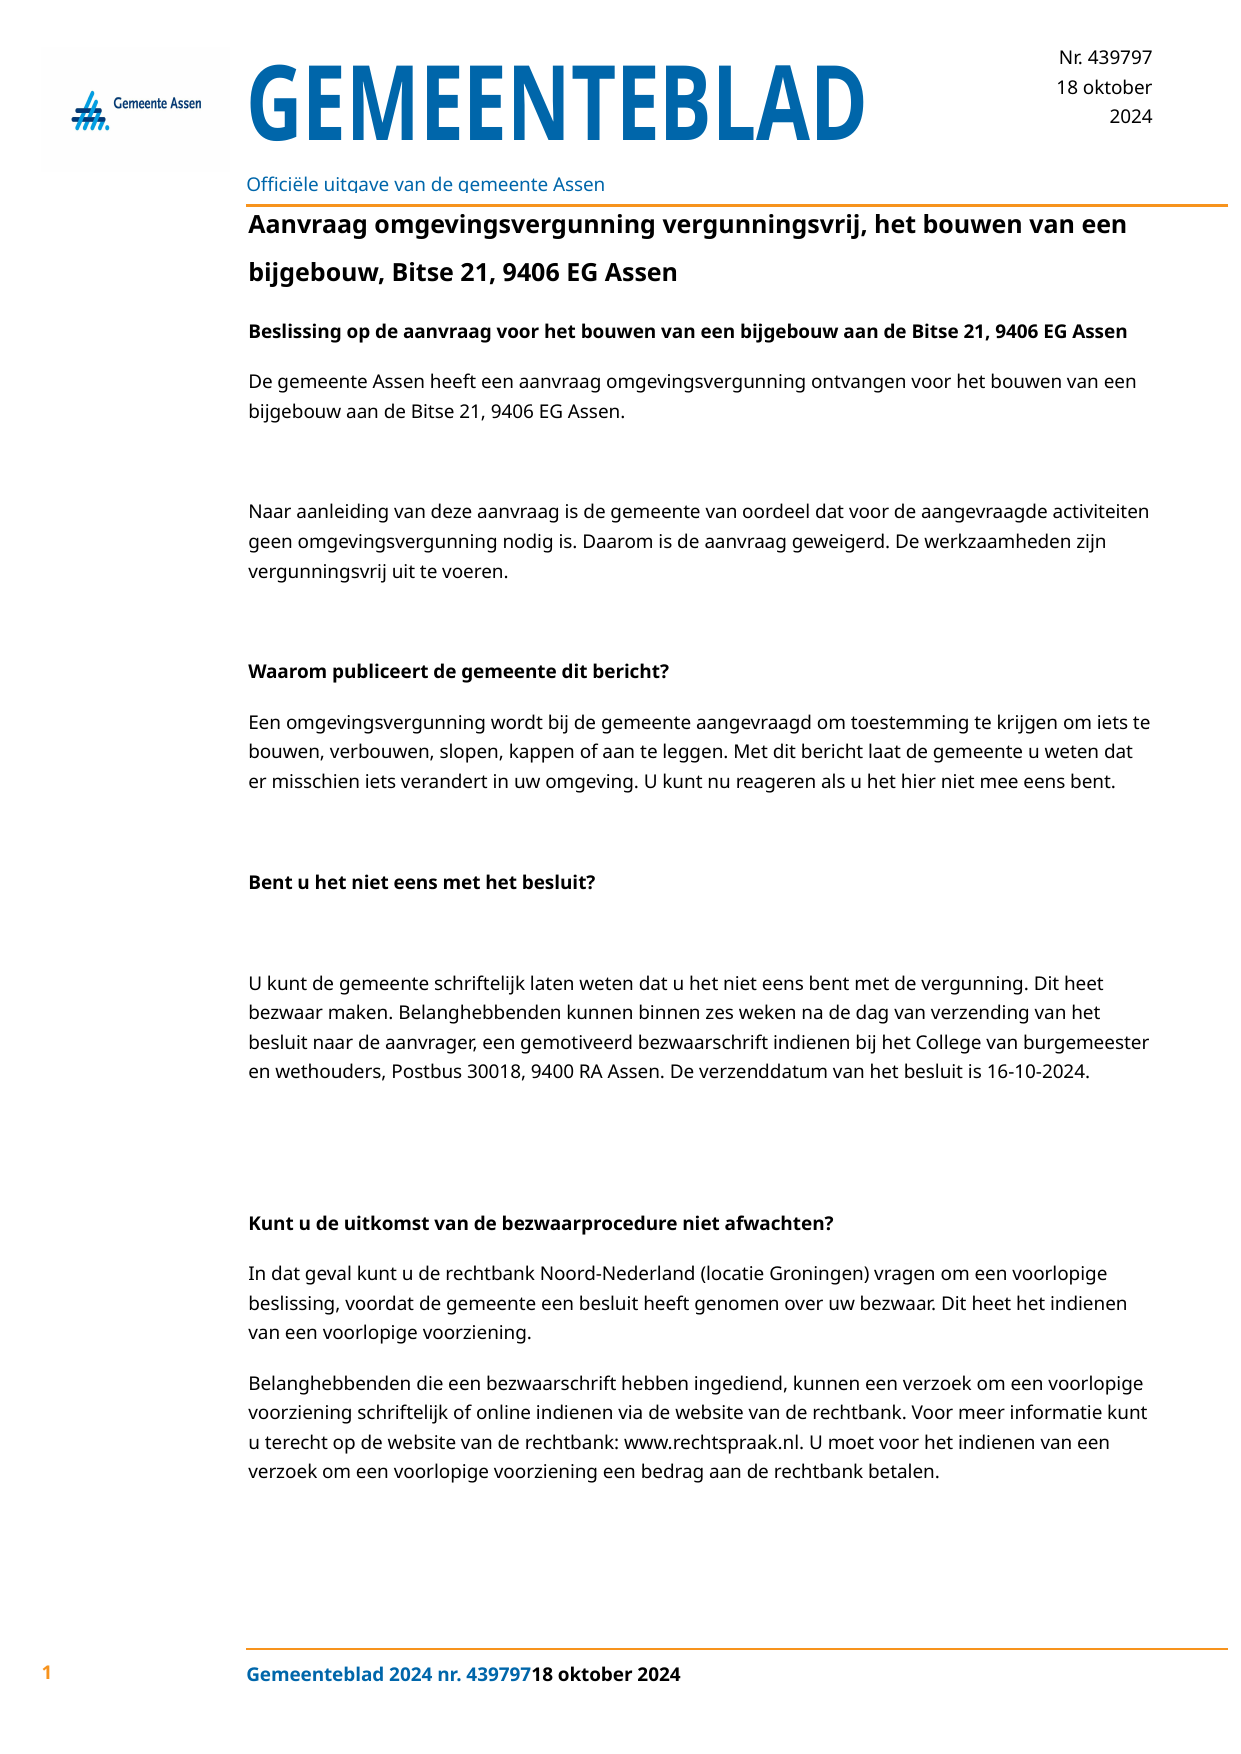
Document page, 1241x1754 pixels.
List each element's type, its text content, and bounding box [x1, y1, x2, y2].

text Aanvraag omgevingsvergunning vergunningsvrij, het bouwen van een bijgebouw, Bitse 21, 9406 EG Assen [248, 207, 1152, 288]
text Beslissing op de aanvraag voor het bouwen van een bijgebouw aan de Bitse 21, 9406 EG Assen [248, 318, 1152, 344]
text Bent u het niet eens met het besluit? [248, 869, 1152, 895]
text De gemeente Assen heeft een aanvraag omgevingsvergunning ontvangen voor het bouwen van een bijgebouw aan de Bitse 21, 9406 EG Assen. [248, 368, 1152, 424]
text U kunt de gemeente schriftelijk laten weten dat u het niet eens bent met de vergunning. Dit heet bezwaar maken. Belanghebbenden kunnen binnen zes weken na de dag van verzending van het besluit naar de aanvrager, een gemotiveerd bezwaarschrift indienen bij het College van burgemeester en wethouders, Postbus 30018, 9400 RA Assen. De verzenddatum van het besluit is 16-10-2024. [248, 970, 1152, 1084]
picture [41, 47, 231, 172]
text Een omgevingsvergunning wordt bij de gemeente aangevraagd om toestemming te krijgen om iets te bouwen, verbouwen, slopen, kappen of aan te leggen. Met dit bericht laat de gemeente u weten dat er misschien iets verandert in uw omgeving. U kunt nu reageren als u het hier niet mee eens bent. [248, 709, 1152, 794]
text Waarom publiceert de gemeente dit bericht? [248, 659, 1152, 684]
text Belanghebbenden die een bezwaarschrift hebben ingediend, kunnen een verzoek om een voorlopige voorziening schriftelijk of online indienen via de website van de rechtbank. Voor meer informatie kunt u terecht op de website van de rechtbank: www.rechtspraak.nl. U moet voor het indienen van een verzoek om een voorlopige voorziening een bedrag aan de rechtbank betalen. [248, 1370, 1152, 1484]
text Kunt u de uitkomst van de bezwaarprocedure niet afwachten? [248, 1210, 1152, 1236]
text In dat geval kunt u de rechtbank Noord-Nederland (locatie Groningen) vragen om een voorlopige beslissing, voordat de gemeente een besluit heeft genomen over uw bezwaar. Dit heet het indienen van een voorlopige voorziening. [248, 1260, 1152, 1345]
text Naar aanleiding van deze aanvraag is de gemeente van oordeel dat voor de aangevraagde activiteiten geen omgevingsvergunning nodig is. Daarom is de aanvraag geweigerd. De werkzaamheden zijn vergunningsvrij uit te voeren. [248, 499, 1152, 584]
